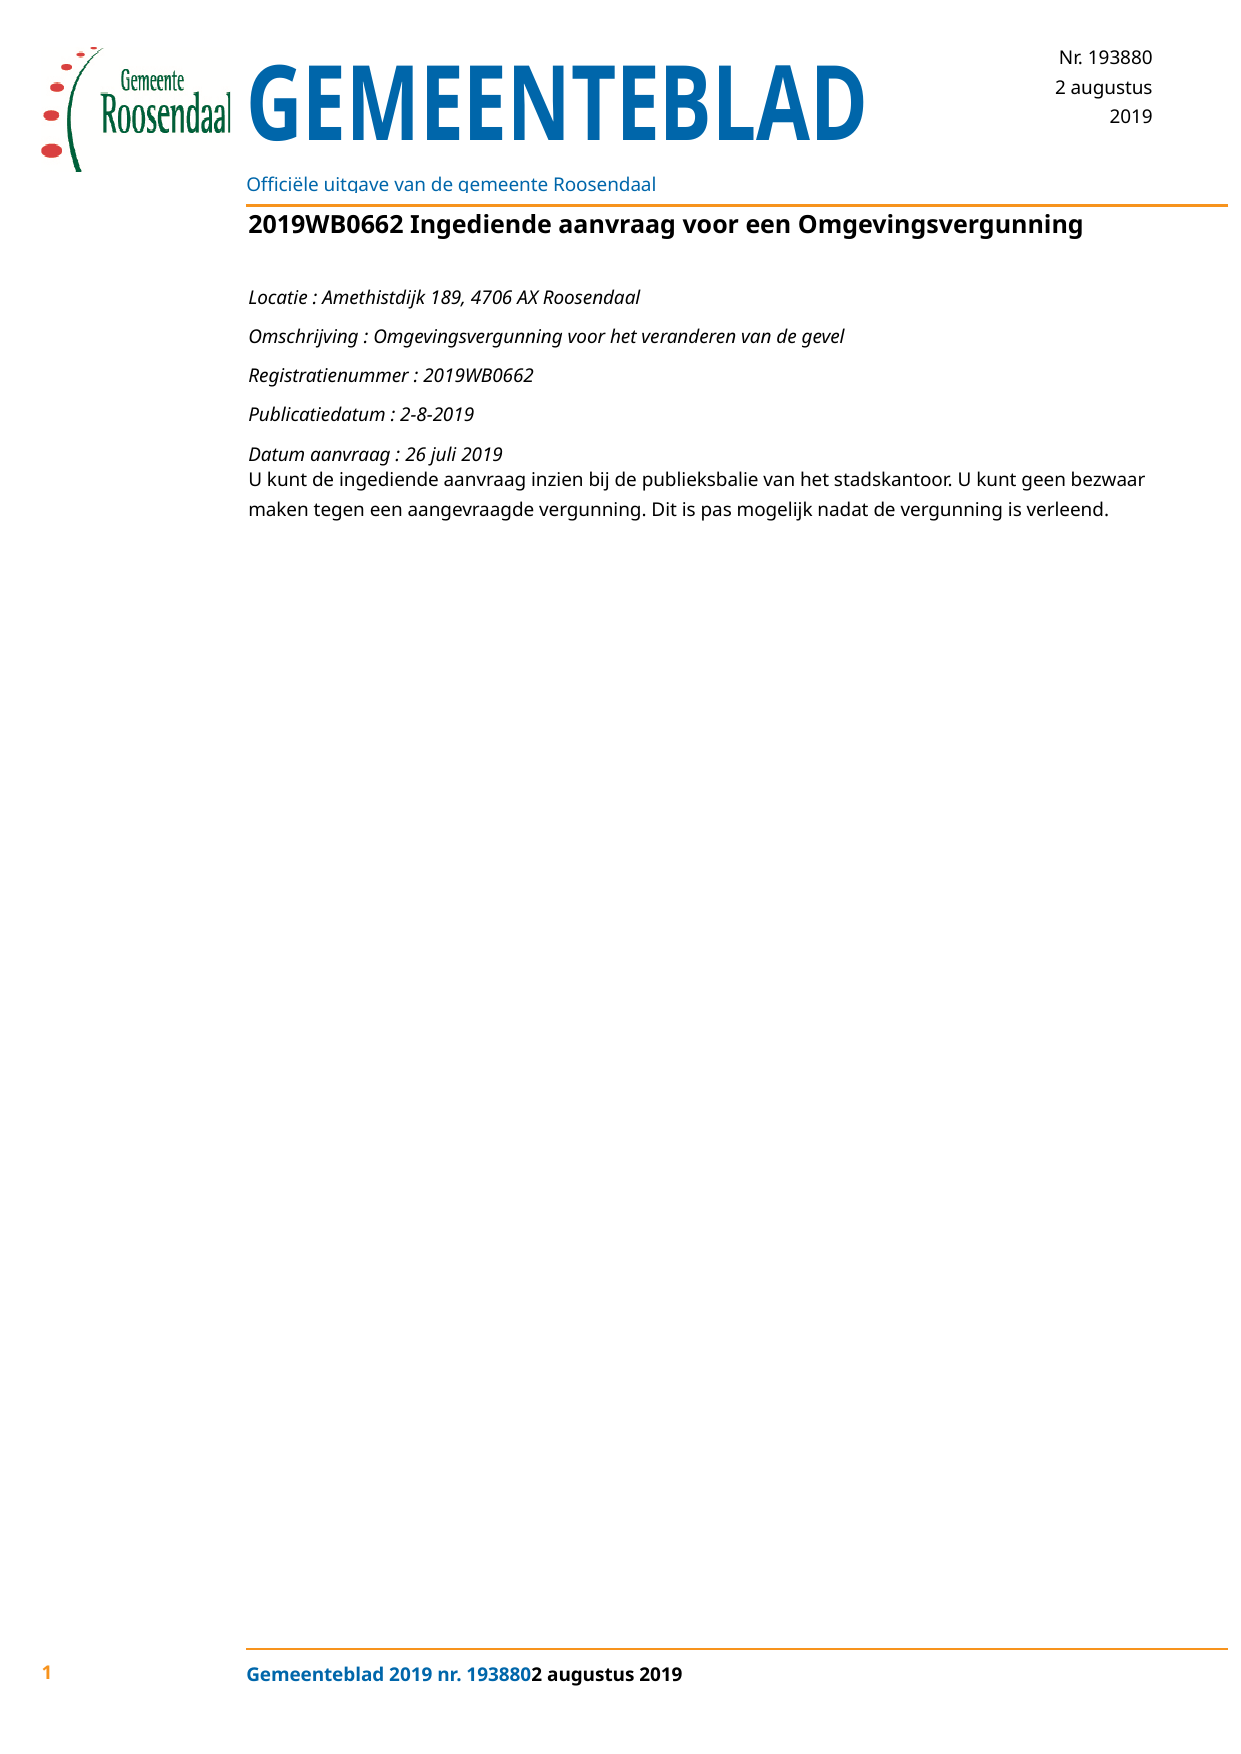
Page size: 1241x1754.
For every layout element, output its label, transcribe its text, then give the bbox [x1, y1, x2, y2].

picture [41, 47, 231, 172]
text 2019WB0662 Ingediende aanvraag voor een Omgevingsvergunning [248, 207, 1152, 241]
text U kunt de ingediende aanvraag inzien bij de publieksbalie van het stadskantoor. U kunt geen bezwaar maken tegen een aangevraagde vergunning. Dit is pas mogelijk nadat de vergunning is verleend. [248, 467, 1152, 522]
text Locatie : Amethistdijk 189, 4706 AX Roosendaal [248, 284, 1152, 309]
text Datum aanvraag : 26 juli 2019 [248, 441, 1152, 467]
text Registratienummer : 2019WB0662 [248, 362, 1152, 388]
text Publicatiedatum : 2-8-2019 [248, 402, 1152, 427]
text Omschrijving : Omgevingsvergunning voor het veranderen van de gevel [248, 323, 1152, 349]
